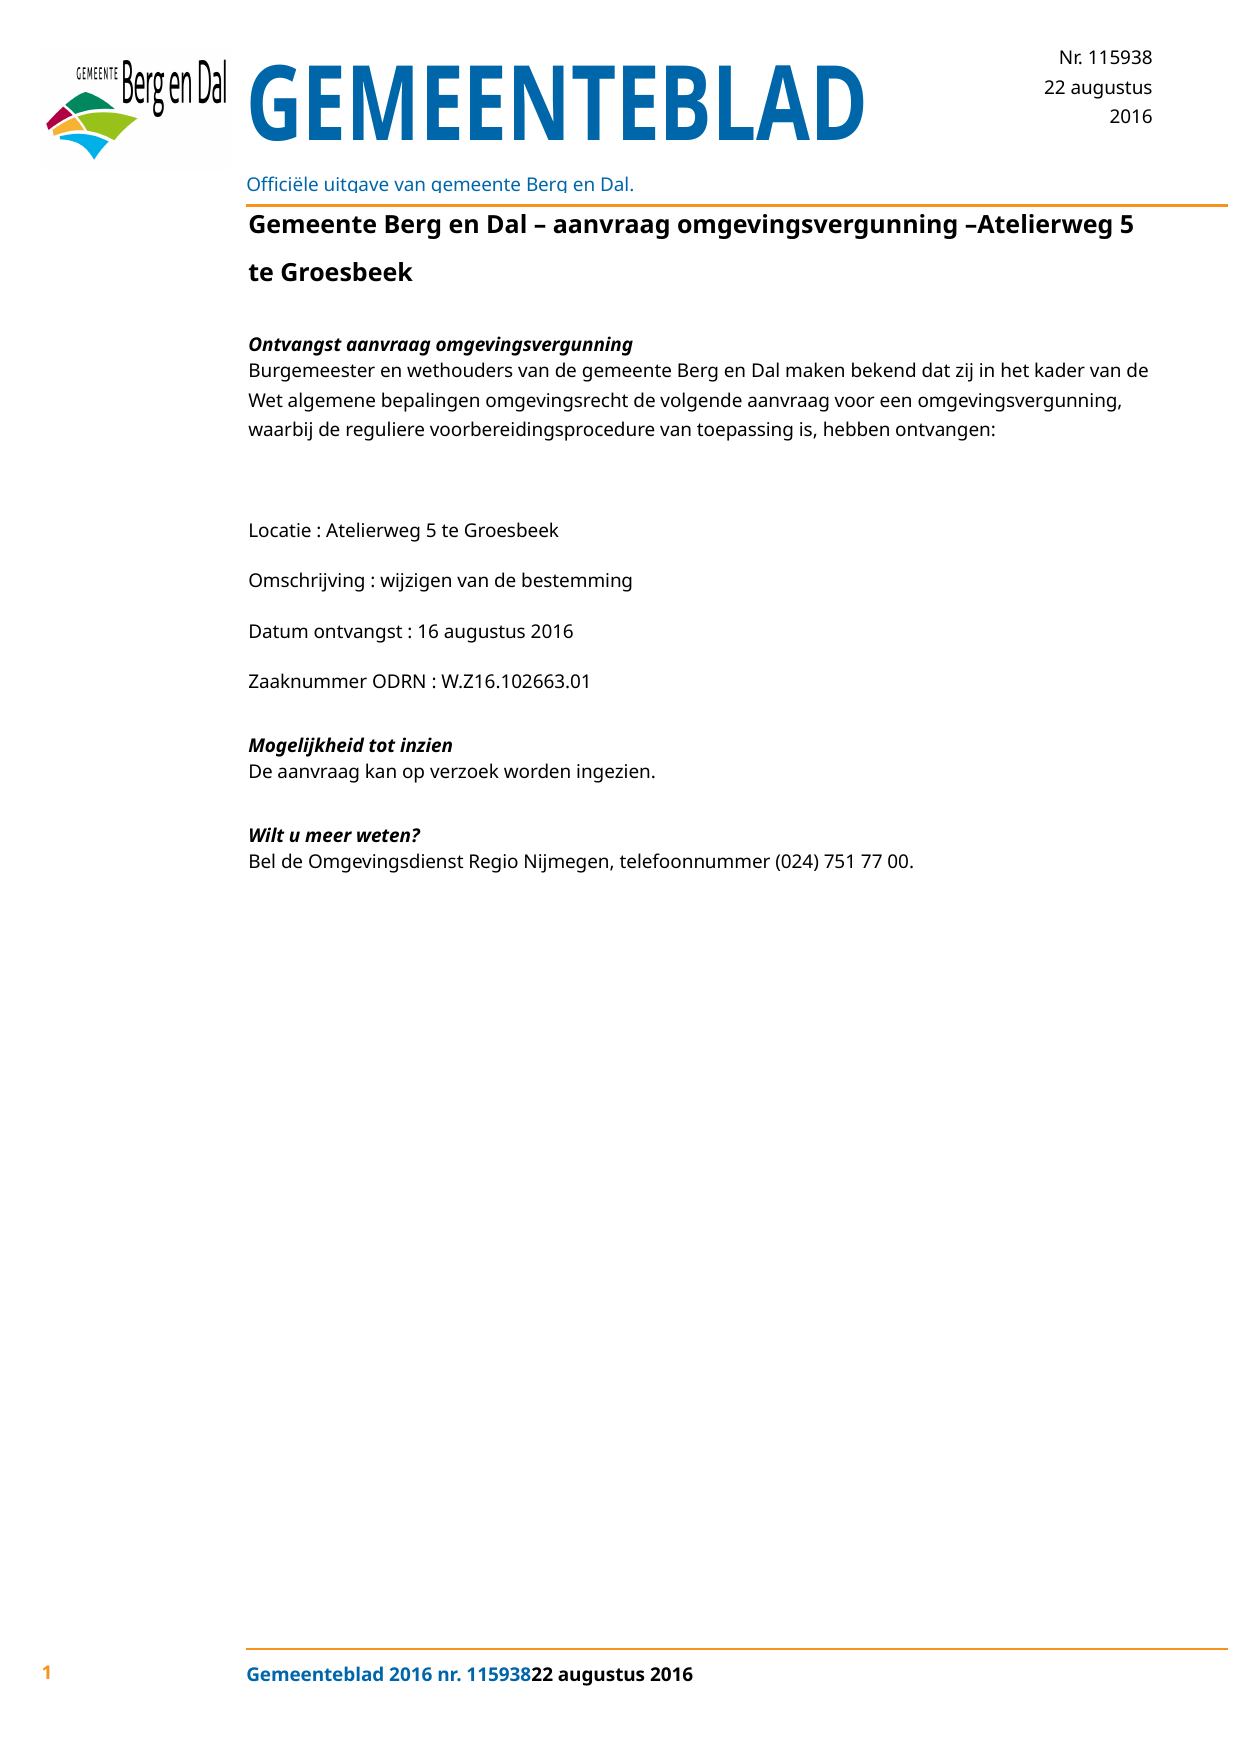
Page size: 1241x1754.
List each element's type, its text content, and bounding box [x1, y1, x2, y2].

text Datum ontvangst : 16 augustus 2016 [248, 618, 1152, 644]
text Mogelijkheid tot inzien [248, 732, 1152, 758]
text Locatie : Atelierweg 5 te Groesbeek [248, 517, 1152, 543]
text Bel de Omgevingsdienst Regio Nijmegen, telefoonnummer (024) 751 77 00. [248, 848, 1152, 873]
text Gemeente Berg en Dal – aanvraag omgevingsvergunning –Atelierweg 5 te Groesbeek [248, 207, 1152, 288]
text De aanvraag kan op verzoek worden ingezien. [248, 758, 1152, 784]
text Wilt u meer weten? [248, 822, 1152, 848]
text Omschrijving : wijzigen van de bestemming [248, 568, 1152, 593]
text Zaaknummer ODRN : W.Z16.102663.01 [248, 668, 1152, 694]
picture [41, 47, 231, 172]
text Ontvangst aanvraag omgevingsvergunning [248, 331, 1152, 357]
text Burgemeester en wethouders van de gemeente Berg en Dal maken bekend dat zij in het kader van de Wet algemene bepalingen omgevingsrecht de volgende aanvraag voor een omgevingsvergunning, waarbij de reguliere voorbereidingsprocedure van toepassing is, hebben ontvangen: [248, 357, 1152, 442]
